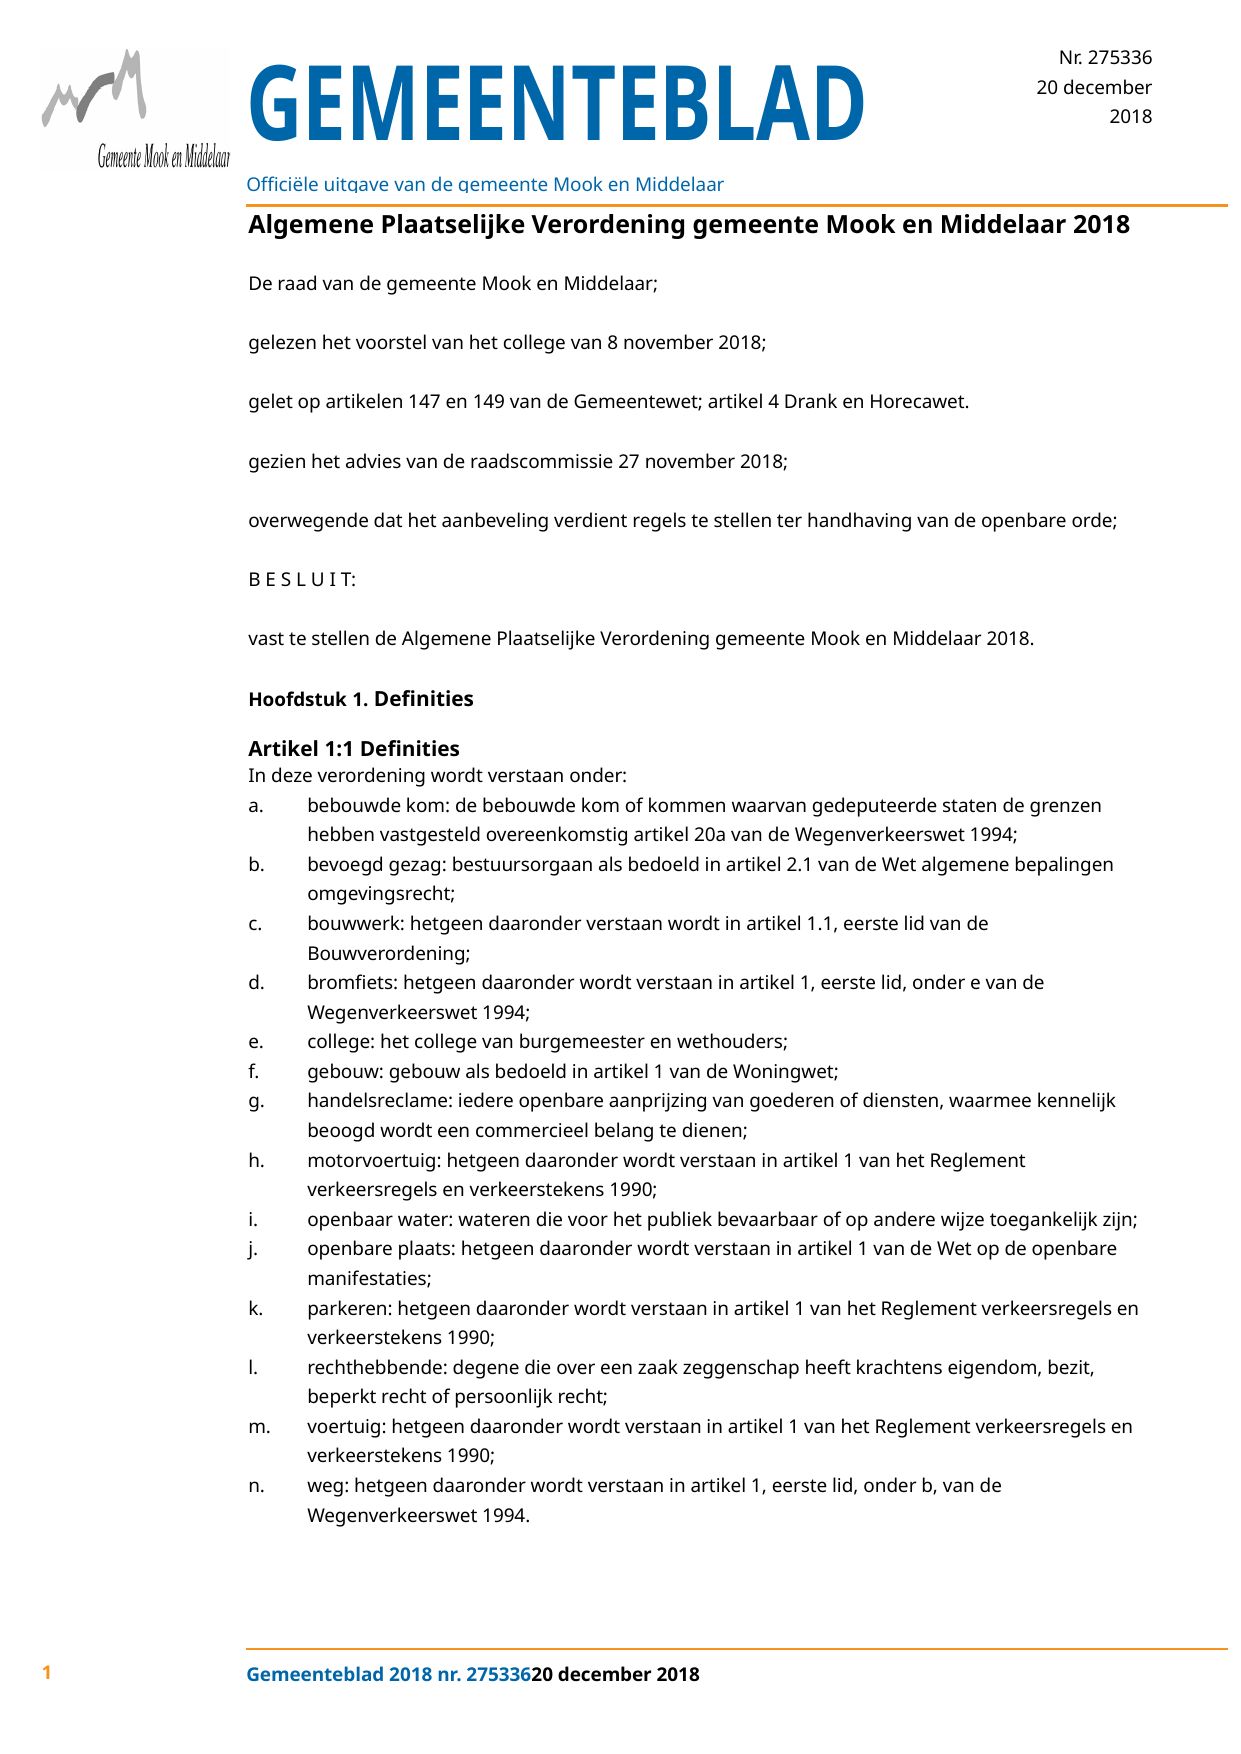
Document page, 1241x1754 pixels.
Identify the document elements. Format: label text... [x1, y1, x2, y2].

list rechthebbende: degene die over een zaak zeggenschap heeft krachtens eigendom, bezit, beperkt recht of persoonlijk recht; [248, 1354, 1152, 1409]
list parkeren: hetgeen daaronder wordt verstaan in artikel 1 van het Reglement verkeersregels en verkeerstekens 1990; [248, 1295, 1152, 1350]
list bevoegd gezag: bestuursorgaan als bedoeld in artikel 2.1 van de Wet algemene bepalingen omgevingsrecht; [248, 851, 1152, 906]
list openbare plaats: hetgeen daaronder wordt verstaan in artikel 1 van de Wet op de openbare manifestaties; [248, 1236, 1152, 1291]
text overwegende dat het aanbeveling verdient regels te stellen ter handhaving van de openbare orde; [248, 507, 1152, 533]
list motorvoertuig: hetgeen daaronder wordt verstaan in artikel 1 van het Reglement verkeersregels en verkeerstekens 1990; [248, 1147, 1152, 1202]
list handelsreclame: iedere openbare aanprijzing van goederen of diensten, waarmee kennelijk beoogd wordt een commercieel belang te dienen; [248, 1088, 1152, 1143]
picture [41, 47, 231, 172]
list openbaar water: wateren die voor het publiek bevaarbaar of op andere wijze toegankelijk zijn; [248, 1206, 1152, 1232]
text Hoofdstuk 1. Definities [248, 684, 1152, 713]
text gezien het advies van de raadscommissie 27 november 2018; [248, 448, 1152, 473]
list gebouw: gebouw als bedoeld in artikel 1 van de Woningwet; [248, 1058, 1152, 1084]
list bebouwde kom: de bebouwde kom of kommen waarvan gedeputeerde staten de grenzen hebben vastgesteld overeenkomstig artikel 20a van de Wegenverkeerswet 1994; [248, 792, 1152, 847]
text Algemene Plaatselijke Verordening gemeente Mook en Middelaar 2018 [248, 207, 1152, 241]
text In deze verordening wordt verstaan onder: [248, 762, 1152, 788]
text gelezen het voorstel van het college van 8 november 2018; [248, 329, 1152, 355]
text vast te stellen de Algemene Plaatselijke Verordening gemeente Mook en Middelaar 2018. [248, 625, 1152, 651]
list weg: hetgeen daaronder wordt verstaan in artikel 1, eerste lid, onder b, van de Wegenverkeerswet 1994. [248, 1472, 1152, 1527]
text De raad van de gemeente Mook en Middelaar; [248, 270, 1152, 296]
list voertuig: hetgeen daaronder wordt verstaan in artikel 1 van het Reglement verkeersregels en verkeerstekens 1990; [248, 1413, 1152, 1468]
list college: het college van burgemeester en wethouders; [248, 1028, 1152, 1054]
list bouwwerk: hetgeen daaronder verstaan wordt in artikel 1.1, eerste lid van de Bouwverordening; [248, 910, 1152, 965]
text B E S L U I T: [248, 566, 1152, 592]
text gelet op artikelen 147 en 149 van de Gemeentewet; artikel 4 Drank en Horecawet. [248, 389, 1152, 414]
list bromfiets: hetgeen daaronder wordt verstaan in artikel 1, eerste lid, onder e van de Wegenverkeerswet 1994; [248, 969, 1152, 1024]
text Artikel 1:1 Definities [248, 734, 1152, 762]
